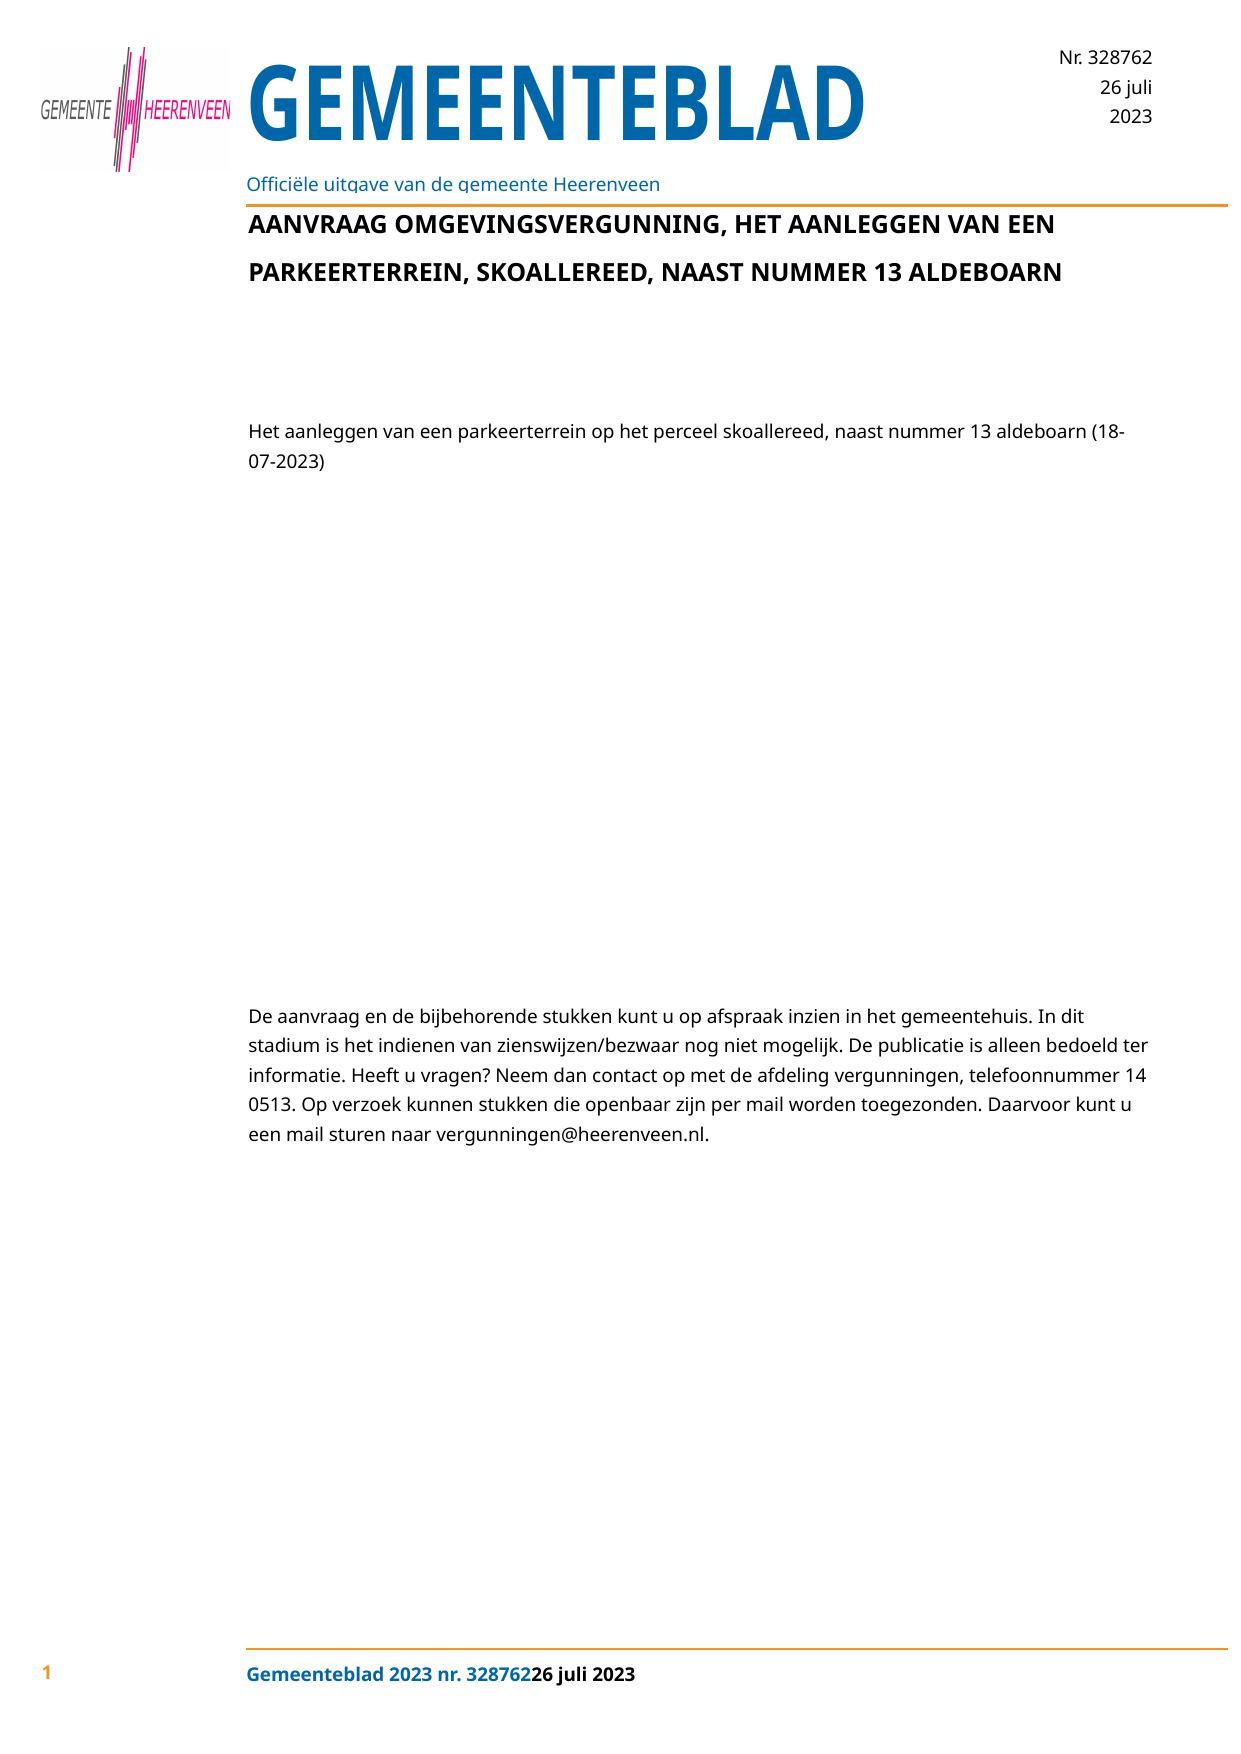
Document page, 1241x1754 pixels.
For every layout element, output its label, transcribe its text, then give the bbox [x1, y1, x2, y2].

text Het aanleggen van een parkeerterrein op het perceel skoallereed, naast nummer 13 aldeboarn (18-07-2023) [248, 419, 1152, 474]
text De aanvraag en de bijbehorende stukken kunt u op afspraak inzien in het gemeentehuis. In dit stadium is het indienen van zienswijzen/bezwaar nog niet mogelijk. De publicatie is alleen bedoeld ter informatie. Heeft u vragen? Neem dan contact op met de afdeling vergunningen, telefoonnummer 14 0513. Op verzoek kunnen stukken die openbaar zijn per mail worden toegezonden. Daarvoor kunt u een mail sturen naar vergunningen@heerenveen.nl. [248, 1003, 1152, 1147]
picture [41, 47, 231, 172]
text AANVRAAG OMGEVINGSVERGUNNING, HET AANLEGGEN VAN EEN PARKEERTERREIN, SKOALLEREED, NAAST NUMMER 13 ALDEBOARN [248, 207, 1152, 288]
